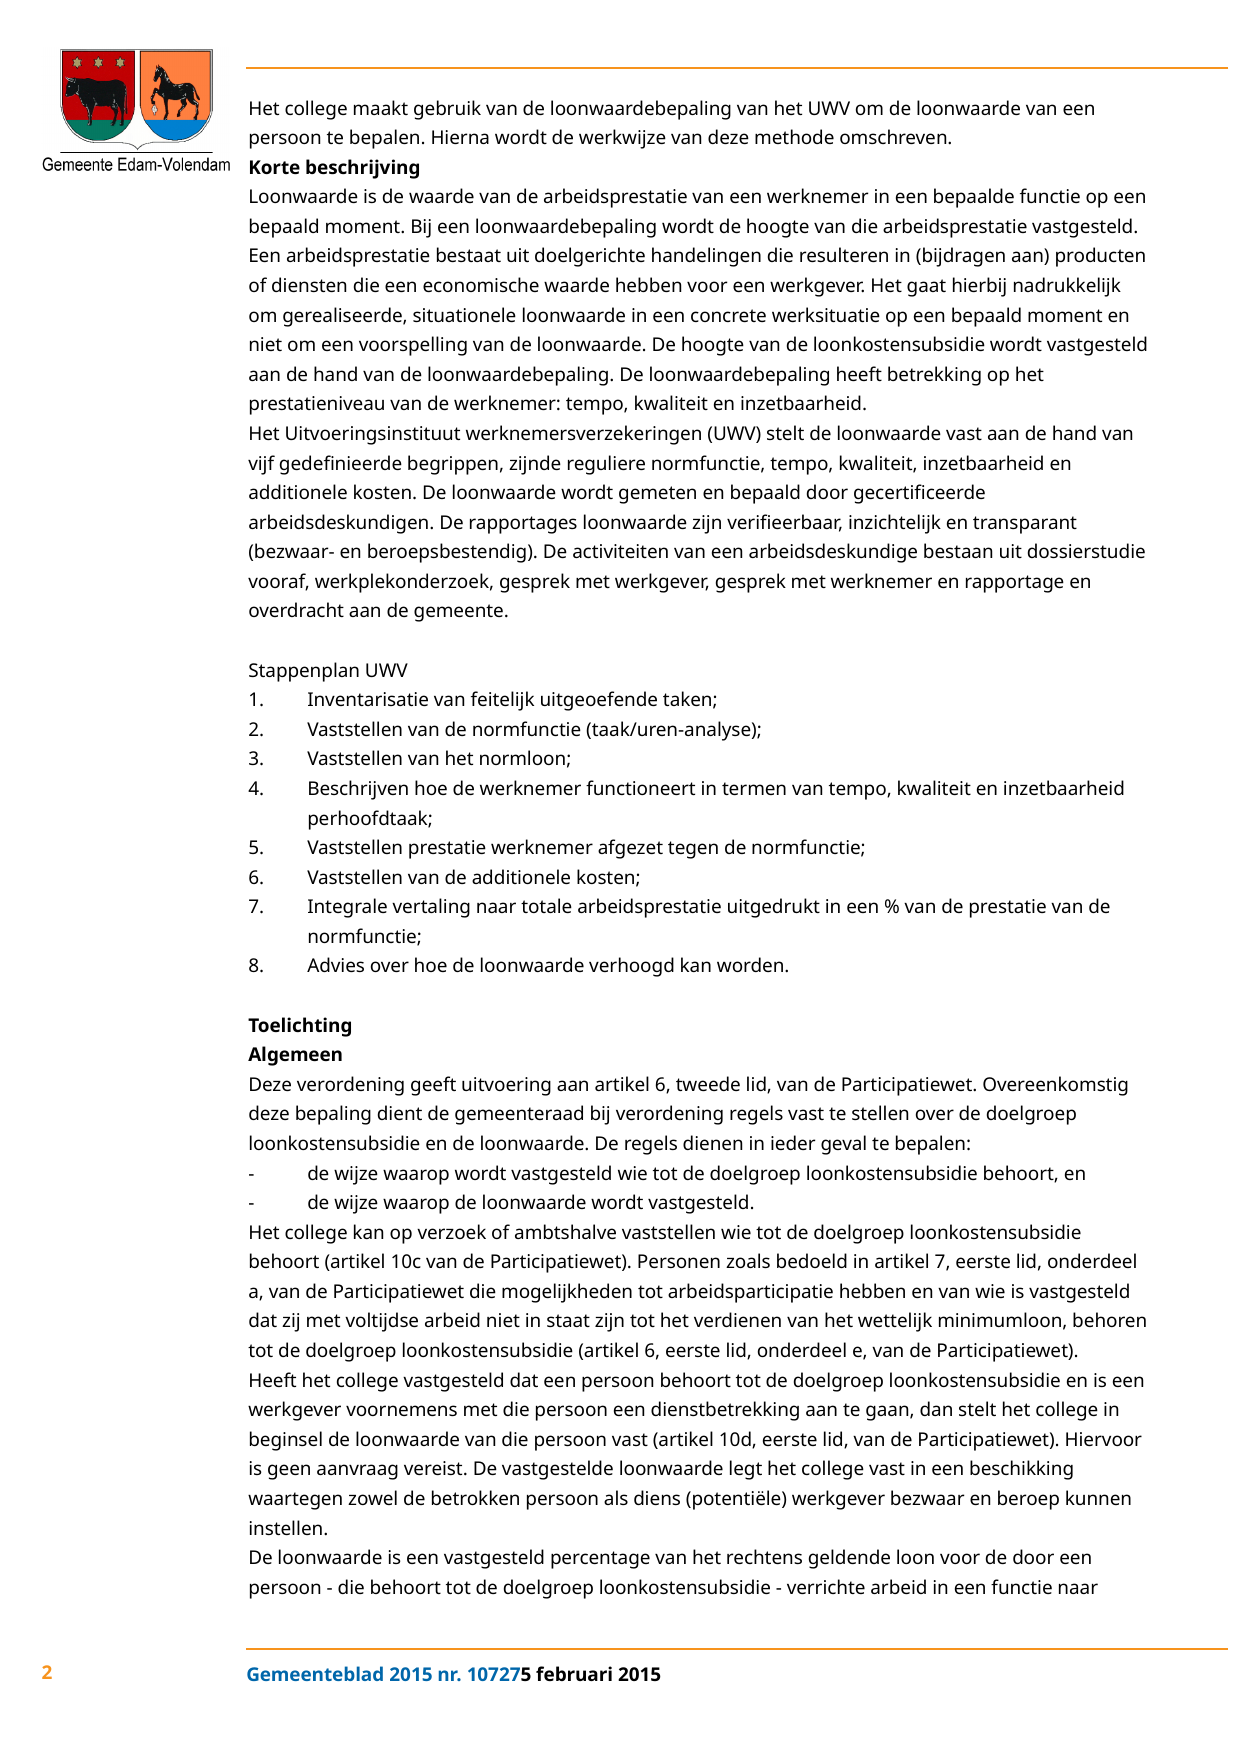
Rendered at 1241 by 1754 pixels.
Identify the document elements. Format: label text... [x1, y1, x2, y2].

text Algemeen [248, 1041, 1152, 1067]
list Vaststellen van de additionele kosten; [248, 864, 1152, 890]
text Het Uitvoeringsinstituut werknemersverzekeringen (UWV) stelt de loonwaarde vast aan de hand van vijf gedefinieerde begrippen, zijnde reguliere normfunctie, tempo, kwaliteit, inzetbaarheid en additionele kosten. De loonwaarde wordt gemeten en bepaald door gecertificeerde arbeidsdeskundigen. De rapportages loonwaarde zijn verifieerbaar, inzichtelijk en transparant (bezwaar- en beroepsbestendig). De activiteiten van een arbeidsdeskundige bestaan uit dossierstudie vooraf, werkplekonderzoek, gesprek met werkgever, gesprek met werknemer en rapportage en overdracht aan de gemeente. [248, 420, 1152, 623]
list de wijze waarop de loonwaarde wordt vastgesteld. [248, 1189, 1152, 1215]
text Loonwaarde is de waarde van de arbeidsprestatie van een werknemer in een bepaalde functie op een bepaald moment. Bij een loonwaardebepaling wordt de hoogte van die arbeidsprestatie vastgesteld. Een arbeidsprestatie bestaat uit doelgerichte handelingen die resulteren in (bijdragen aan) producten of diensten die een economische waarde hebben voor een werkgever. Het gaat hierbij nadrukkelijk om gerealiseerde, situationele loonwaarde in een concrete werksituatie op een bepaald moment en niet om een voorspelling van de loonwaarde. De hoogte van de loonkostensubsidie wordt vastgesteld aan de hand van de loonwaardebepaling. De loonwaardebepaling heeft betrekking op het prestatieniveau van de werknemer: tempo, kwaliteit en inzetbaarheid. [248, 183, 1152, 416]
picture [41, 47, 231, 172]
list Beschrijven hoe de werknemer functioneert in termen van tempo, kwaliteit en inzetbaarheid perhoofdtaak; [248, 775, 1152, 831]
list Vaststellen van de normfunctie (taak/uren-analyse); [248, 716, 1152, 742]
list Advies over hoe de loonwaarde verhoogd kan worden. [248, 953, 1152, 978]
text De loonwaarde is een vastgesteld percentage van het rechtens geldende loon voor de door een persoon - die behoort tot de doelgroep loonkostensubsidie - verrichte arbeid in een functie naar [248, 1544, 1152, 1600]
list Vaststellen van het normloon; [248, 746, 1152, 771]
list Vaststellen prestatie werknemer afgezet tegen de normfunctie; [248, 834, 1152, 860]
text Het college kan op verzoek of ambtshalve vaststellen wie tot de doelgroep loonkostensubsidie behoort (artikel 10c van de Participatiewet). Personen zoals bedoeld in artikel 7, eerste lid, onderdeel a, van de Participatiewet die mogelijkheden tot arbeidsparticipatie hebben en van wie is vastgesteld dat zij met voltijdse arbeid niet in staat zijn tot het verdienen van het wettelijk minimumloon, behoren tot de doelgroep loonkostensubsidie (artikel 6, eerste lid, onderdeel e, van de Participatiewet). [248, 1219, 1152, 1363]
text Korte beschrijving [248, 154, 1152, 180]
list de wijze waarop wordt vastgesteld wie tot de doelgroep loonkostensubsidie behoort, en [248, 1160, 1152, 1186]
text Het college maakt gebruik van de loonwaardebepaling van het UWV om de loonwaarde van een persoon te bepalen. Hierna wordt de werkwijze van deze methode omschreven. [248, 95, 1152, 150]
list Integrale vertaling naar totale arbeidsprestatie uitgedrukt in een % van de prestatie van de normfunctie; [248, 893, 1152, 949]
text Deze verordening geeft uitvoering aan artikel 6, tweede lid, van de Participatiewet. Overeenkomstig deze bepaling dient de gemeenteraad bij verordening regels vast te stellen over de doelgroep loonkostensubsidie en de loonwaarde. De regels dienen in ieder geval te bepalen: [248, 1071, 1152, 1156]
list Inventarisatie van feitelijk uitgeoefende taken; [248, 686, 1152, 712]
text Heeft het college vastgesteld dat een persoon behoort tot de doelgroep loonkostensubsidie en is een werkgever voornemens met die persoon een dienstbetrekking aan te gaan, dan stelt het college in beginsel de loonwaarde van die persoon vast (artikel 10d, eerste lid, van de Participatiewet). Hiervoor is geen aanvraag vereist. De vastgestelde loonwaarde legt het college vast in een beschikking waartegen zowel de betrokken persoon als diens (potentiële) werkgever bezwaar en beroep kunnen instellen. [248, 1367, 1152, 1541]
text Toelichting [248, 1012, 1152, 1038]
text Stappenplan UWV [248, 657, 1152, 683]
